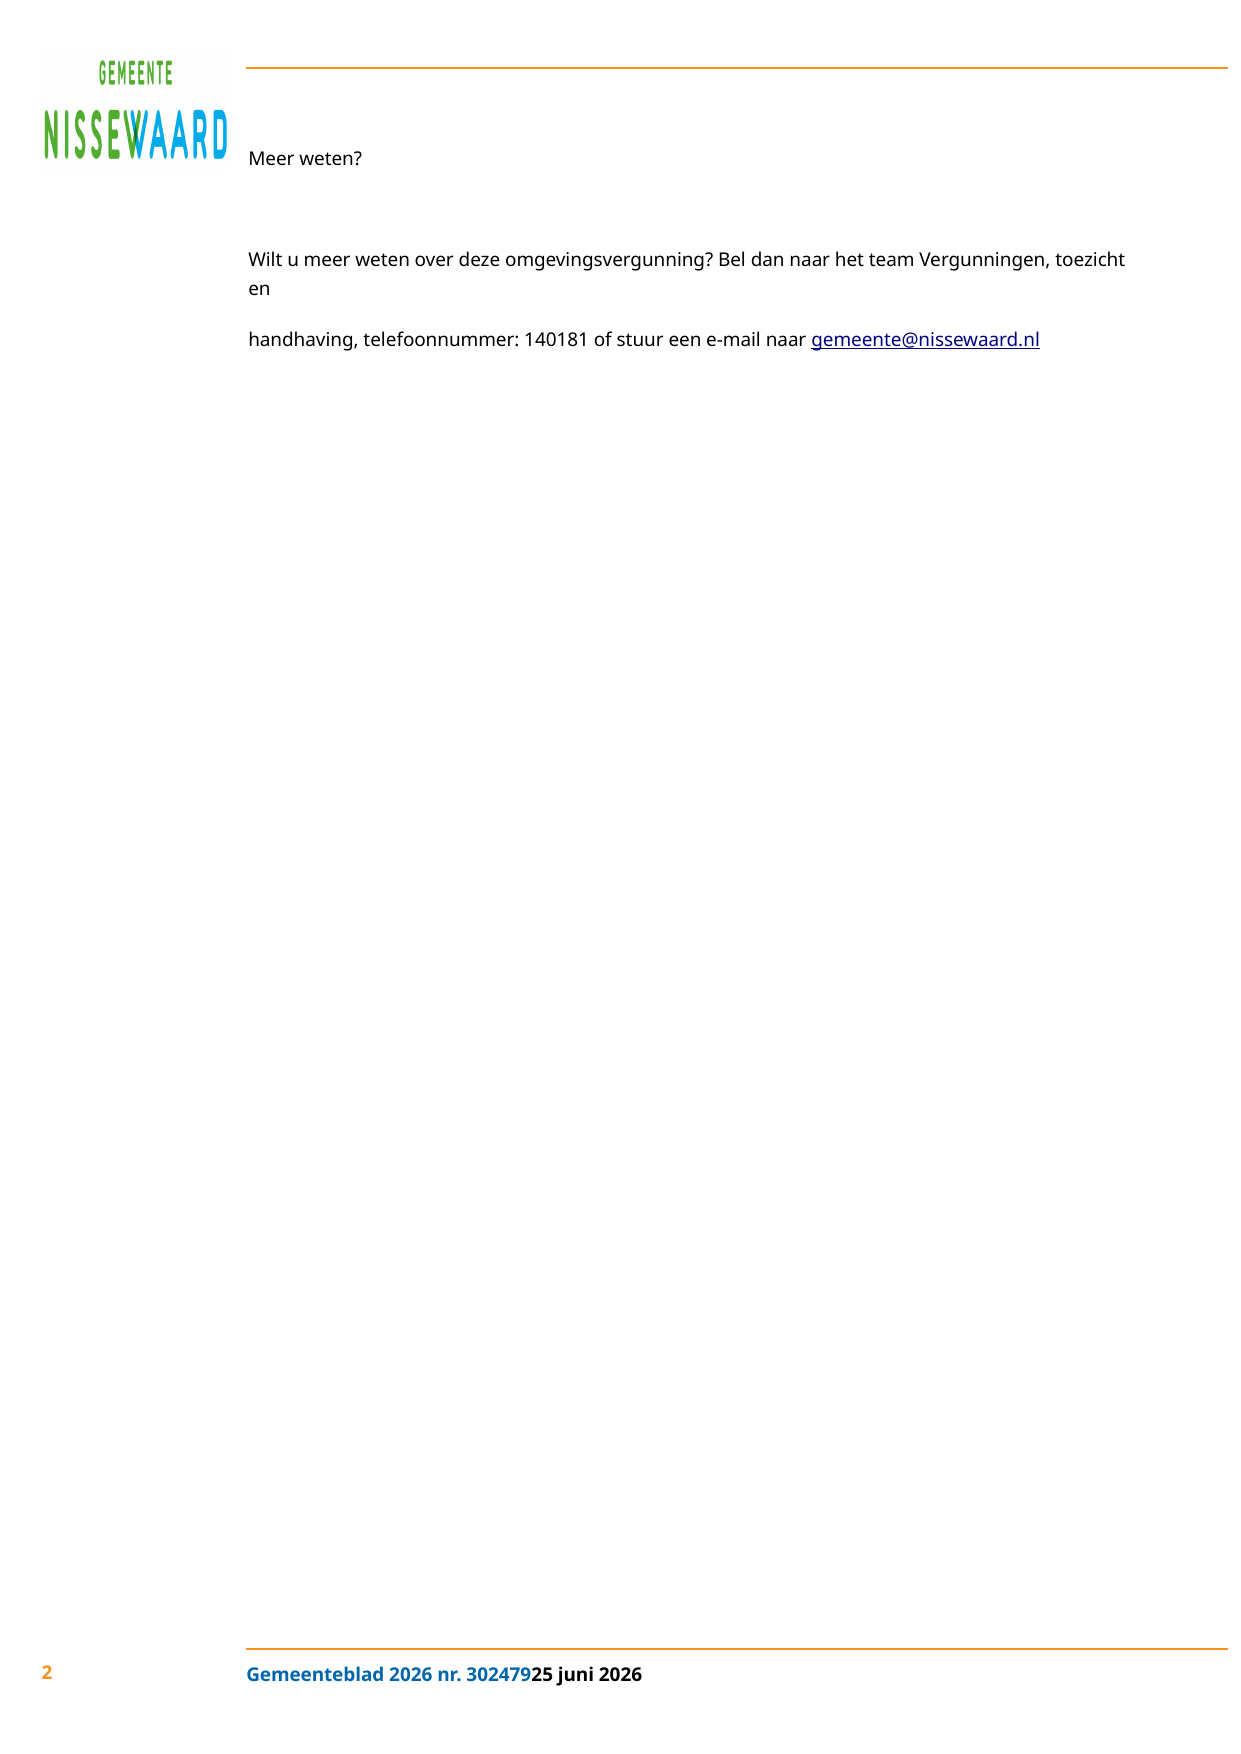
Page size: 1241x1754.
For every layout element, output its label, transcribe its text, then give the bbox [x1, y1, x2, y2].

text handhaving, telefoonnummer: 140181 of stuur een e-mail naar gemeente@nissewaard.nl [248, 326, 1152, 352]
text Wilt u meer weten over deze omgevingsvergunning? Bel dan naar het team Vergunningen, toezicht en [248, 246, 1152, 301]
picture [41, 47, 231, 172]
text Meer weten? [248, 145, 1152, 171]
